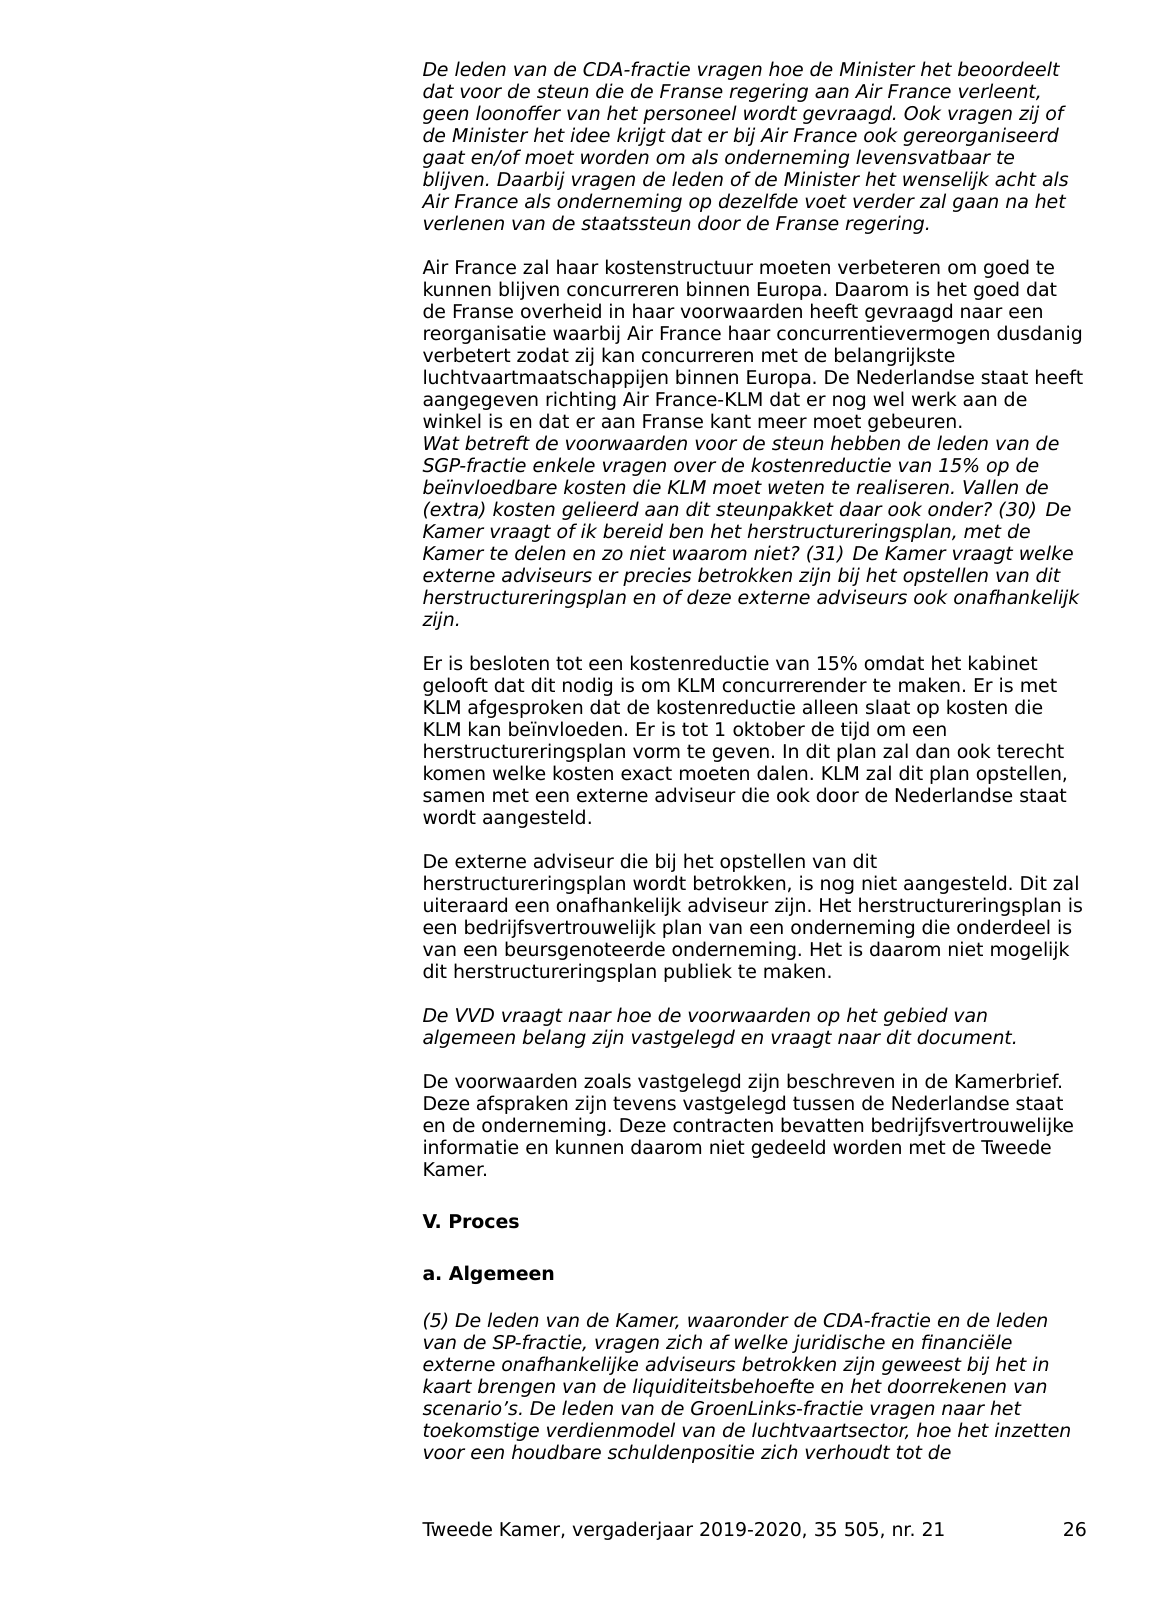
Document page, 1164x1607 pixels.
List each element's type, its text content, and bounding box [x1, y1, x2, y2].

text Wat betreft de voorwaarden voor de steun hebben de leden van de SGP-fractie enkele vragen over de kostenreductie van 15% op de beïnvloedbare kosten die KLM moet weten te realiseren. Vallen de (extra) kosten gelieerd aan dit steunpakket daar ook onder? (30) De Kamer vraagt of ik bereid ben het herstructureringsplan, met de Kamer te delen en zo niet waarom niet? (31) De Kamer vraagt welke externe adviseurs er precies betrokken zijn bij het opstellen van dit herstructureringsplan en of deze externe adviseurs ook onafhankelijk zijn. [422, 433, 1087, 631]
text De leden van de CDA-fractie vragen hoe de Minister het beoordeelt dat voor de steun die de Franse regering aan Air France verleent, geen loonoffer van het personeel wordt gevraagd. Ook vragen zij of de Minister het idee krijgt dat er bij Air France ook gereorganiseerd gaat en/of moet worden om als onderneming levensvatbaar te blijven. Daarbij vragen de leden of de Minister het wenselijk acht als Air France als onderneming op dezelfde voet verder zal gaan na het verlenen van de staatssteun door de Franse regering. [422, 59, 1087, 235]
text De voorwaarden zoals vastgelegd zijn beschreven in de Kamerbrief. Deze afspraken zijn tevens vastgelegd tussen de Nederlandse staat en de onderneming. Deze contracten bevatten bedrijfsvertrouwelijke informatie en kunnen daarom niet gedeeld worden met de Tweede Kamer. [422, 1071, 1087, 1181]
text Air France zal haar kostenstructuur moeten verbeteren om goed te kunnen blijven concurreren binnen Europa. Daarom is het goed dat de Franse overheid in haar voorwaarden heeft gevraagd naar een reorganisatie waarbij Air France haar concurrentievermogen dusdanig verbetert zodat zij kan concurreren met de belangrijkste luchtvaartmaatschappijen binnen Europa. De Nederlandse staat heeft aangegeven richting Air France-KLM dat er nog wel werk aan de winkel is en dat er aan Franse kant meer moet gebeuren. [422, 257, 1087, 433]
text Er is besloten tot een kostenreductie van 15% omdat het kabinet gelooft dat dit nodig is om KLM concurrerender te maken. Er is met KLM afgesproken dat de kostenreductie alleen slaat op kosten die KLM kan beïnvloeden. Er is tot 1 oktober de tijd om een herstructureringsplan vorm te geven. In dit plan zal dan ook terecht komen welke kosten exact moeten dalen. KLM zal dit plan opstellen, samen met een externe adviseur die ook door de Nederlandse staat wordt aangesteld. [422, 653, 1087, 829]
subtitle a. Algemeen [422, 1263, 1087, 1285]
text (5) De leden van de Kamer, waaronder de CDA-fractie en de leden van de SP-fractie, vragen zich af welke juridische en financiële externe onafhankelijke adviseurs betrokken zijn geweest bij het in kaart brengen van de liquiditeitsbehoefte en het doorrekenen van scenario’s. De leden van de GroenLinks-fractie vragen naar het toekomstige verdienmodel van de luchtvaartsector, hoe het inzetten voor een houdbare schuldenpositie zich verhoudt tot de [422, 1310, 1087, 1464]
text De externe adviseur die bij het opstellen van dit herstructureringsplan wordt betrokken, is nog niet aangesteld. Dit zal uiteraard een onafhankelijk adviseur zijn. Het herstructureringsplan is een bedrijfsvertrouwelijk plan van een onderneming die onderdeel is van een beursgenoteerde onderneming. Het is daarom niet mogelijk dit herstructureringsplan publiek te maken. [422, 851, 1087, 983]
subtitle V. Proces [422, 1211, 1087, 1233]
text De VVD vraagt naar hoe de voorwaarden op het gebied van algemeen belang zijn vastgelegd en vraagt naar dit document. [422, 1005, 1087, 1049]
